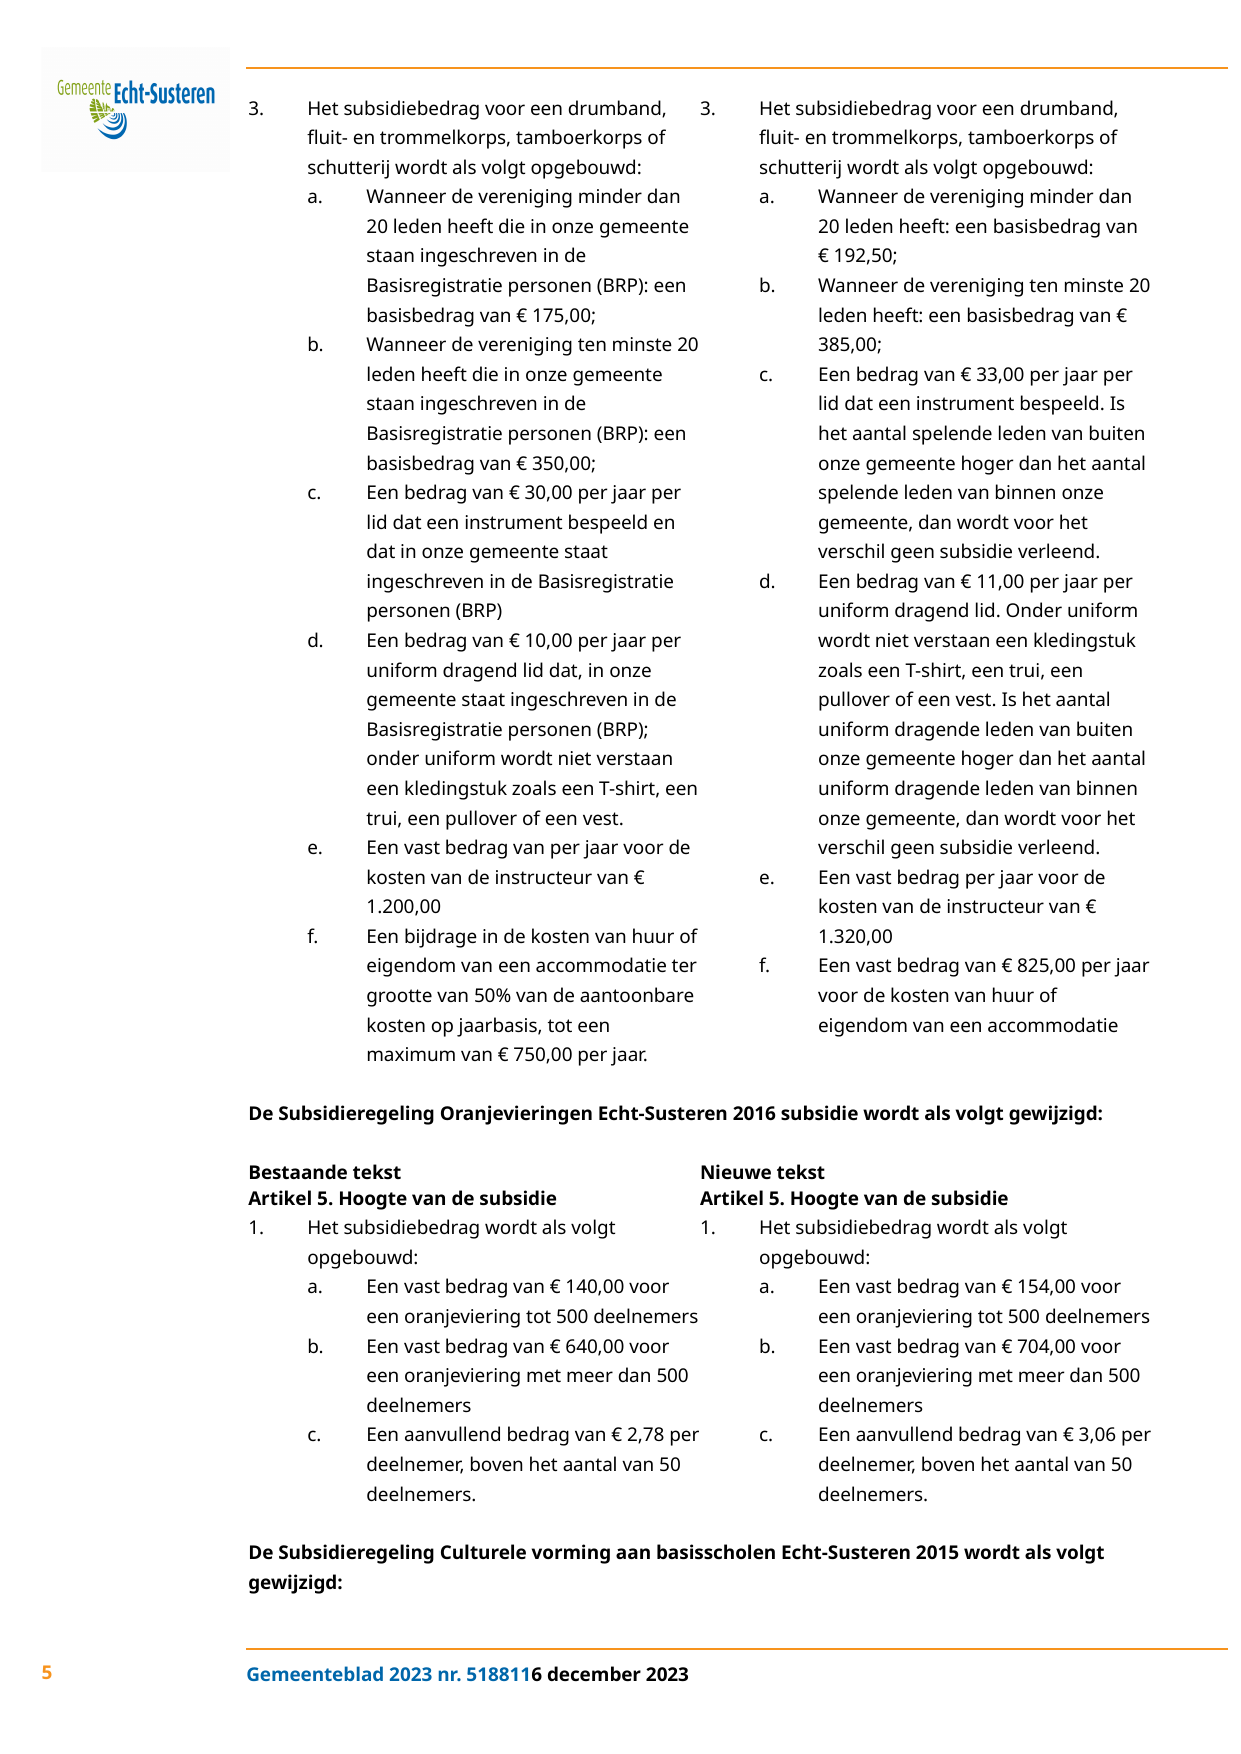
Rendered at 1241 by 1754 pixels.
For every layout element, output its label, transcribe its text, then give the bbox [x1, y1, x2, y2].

picture [41, 47, 231, 172]
text De Subsidieregeling Oranjevieringen Echt-Susteren 2016 subsidie wordt als volgt gewijzigd: [248, 1100, 1152, 1126]
table_header Bestaande tekst [248, 1159, 700, 1185]
table_header Nieuwe tekst [700, 1159, 1152, 1185]
table_cell Artikel 5. Hoogte van de subsidie Het subsidiebedrag wordt als volgt opgebouwd: Een vast bedrag van € 140,00 voor een oranjeviering tot 500 deelnemers Een vast bedrag van € 640,00 voor een oranjeviering met meer dan 500 deelnemers Een aanvullend bedrag van € 2,78 per deelnemer, boven het aantal van 50 deelnemers. [248, 1185, 700, 1507]
text De Subsidieregeling Culturele vorming aan basisscholen Echt-Susteren 2015 wordt als volgt gewijzigd: [248, 1539, 1152, 1595]
table_cell Het subsidiebedrag voor een drumband, fluit- en trommelkorps, tamboerkorps of schutterij wordt als volgt opgebouwd: Wanneer de vereniging minder dan 20 leden heeft: een basisbedrag van € 192,50; Wanneer de vereniging ten minste 20 leden heeft: een basisbedrag van € 385,00; Een bedrag van € 33,00 per jaar per lid dat een instrument bespeeld. Is het aantal spelende leden van buiten onze gemeente hoger dan het aantal spelende leden van binnen onze gemeente, dan wordt voor het verschil geen subsidie verleend. Een bedrag van € 11,00 per jaar per uniform dragend lid. Onder uniform wordt niet verstaan een kledingstuk zoals een T-shirt, een trui, een pullover of een vest. Is het aantal uniform dragende leden van buiten onze gemeente hoger dan het aantal uniform dragende leden van binnen onze gemeente, dan wordt voor het verschil geen subsidie verleend. Een vast bedrag per jaar voor de kosten van de instructeur van € 1.320,00 Een vast bedrag van € 825,00 per jaar voor de kosten van huur of eigendom van een accommodatie [700, 95, 1152, 1067]
table_cell Artikel 5. Hoogte van de subsidie Het subsidiebedrag wordt als volgt opgebouwd: Een vast bedrag van € 154,00 voor een oranjeviering tot 500 deelnemers Een vast bedrag van € 704,00 voor een oranjeviering met meer dan 500 deelnemers Een aanvullend bedrag van € 3,06 per deelnemer, boven het aantal van 50 deelnemers. [700, 1185, 1152, 1507]
table_cell Het subsidiebedrag voor een drumband, fluit- en trommelkorps, tamboerkorps of schutterij wordt als volgt opgebouwd: Wanneer de vereniging minder dan 20 leden heeft die in onze gemeente staan ingeschreven in de Basisregistratie personen (BRP): een basisbedrag van € 175,00; Wanneer de vereniging ten minste 20 leden heeft die in onze gemeente staan ingeschreven in de Basisregistratie personen (BRP): een basisbedrag van € 350,00; Een bedrag van € 30,00 per jaar per lid dat een instrument bespeeld en dat in onze gemeente staat ingeschreven in de Basisregistratie personen (BRP) Een bedrag van € 10,00 per jaar per uniform dragend lid dat, in onze gemeente staat ingeschreven in de Basisregistratie personen (BRP); onder uniform wordt niet verstaan een kledingstuk zoals een T-shirt, een trui, een pullover of een vest. Een vast bedrag van per jaar voor de kosten van de instructeur van € 1.200,00 Een bijdrage in de kosten van huur of eigendom van een accommodatie ter grootte van 50% van de aantoonbare kosten op jaarbasis, tot een maximum van € 750,00 per jaar. [248, 95, 700, 1067]
